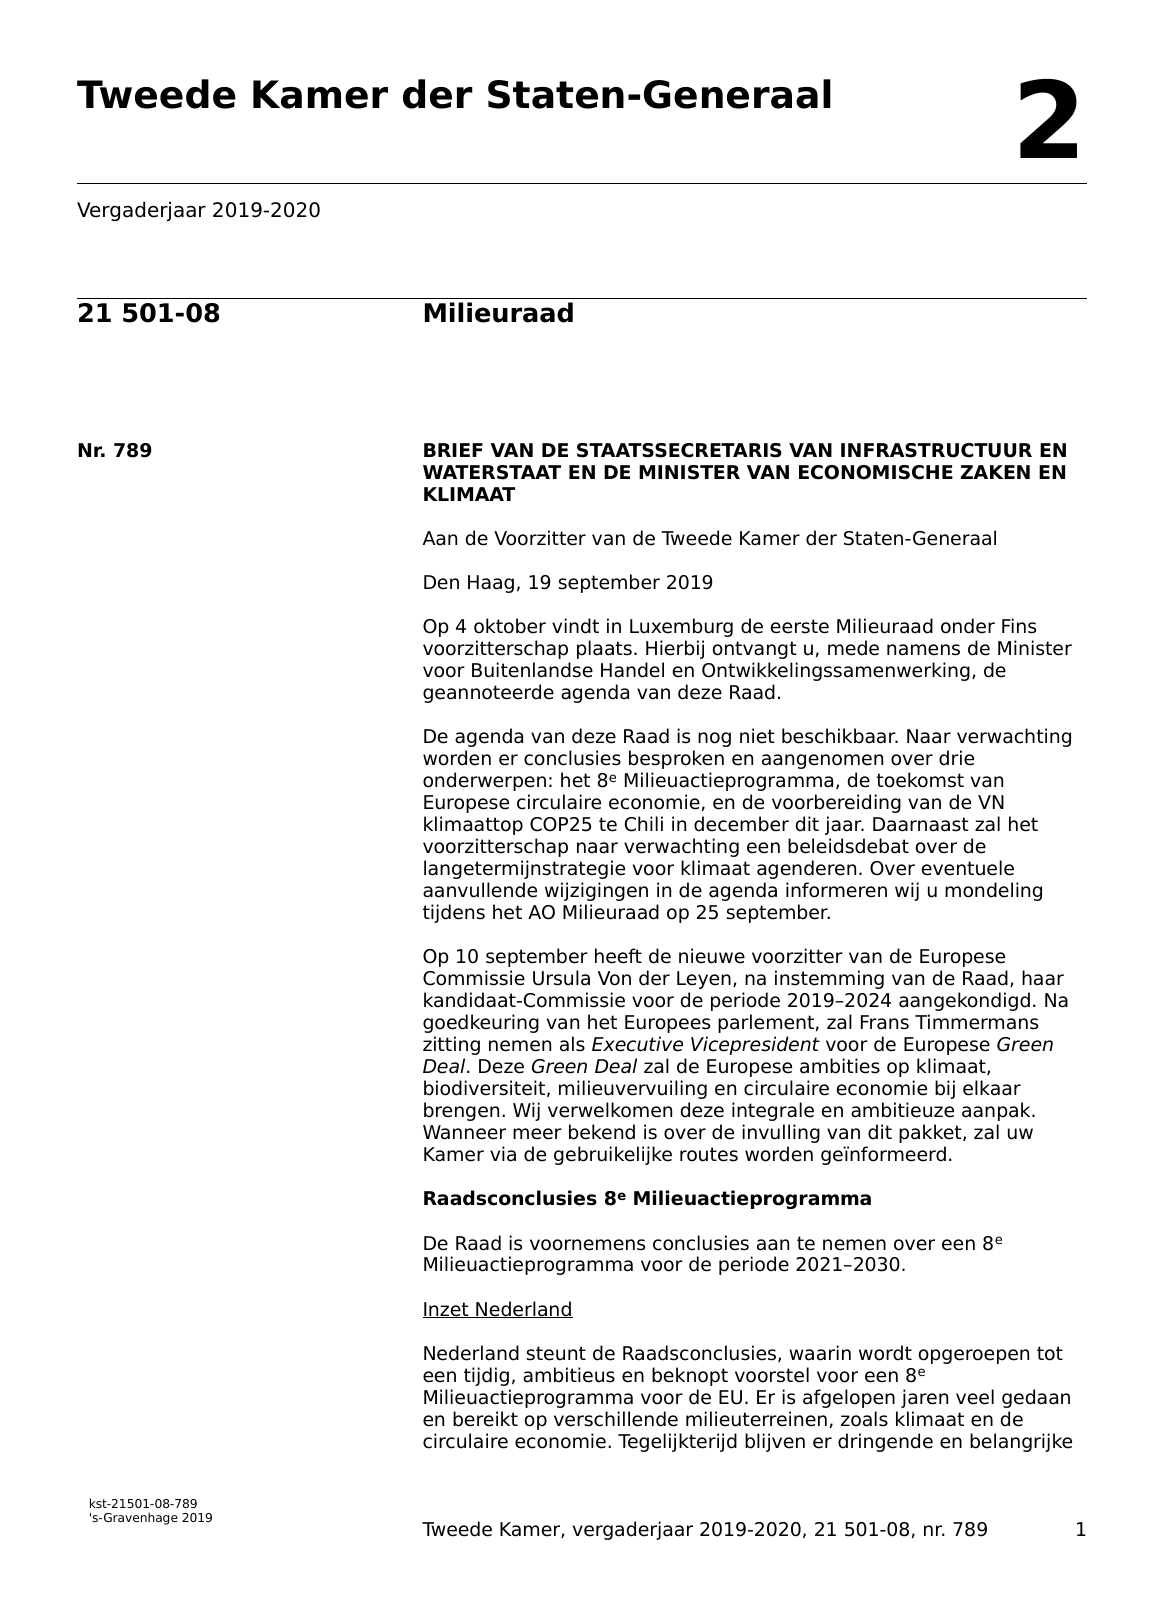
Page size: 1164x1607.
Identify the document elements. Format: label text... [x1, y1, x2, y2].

subtitle 21 501-08 Milieuraad [77, 299, 1087, 329]
table_cell Vergaderjaar 2019-2020 [77, 184, 1087, 298]
text kst-21501-08-789 [88, 1497, 323, 1511]
table_header 2 [886, 59, 1087, 183]
text 's-Gravenhage 2019 [88, 1511, 323, 1525]
table_header Tweede Kamer der Staten-Generaal [77, 59, 886, 183]
text De Raad is voornemens conclusies aan te nemen over een 8e Milieuactieprogramma voor de periode 2021–2030. [422, 1232, 1087, 1276]
subtitle Nr. 789 BRIEF VAN DE STAATSSECRETARIS VAN INFRASTRUCTUUR EN WATERSTAAT EN DE MINISTER VAN ECONOMISCHE ZAKEN EN KLIMAAT [77, 440, 1087, 506]
text Den Haag, 19 september 2019 [422, 572, 1087, 594]
text Aan de Voorzitter van de Tweede Kamer der Staten-Generaal [422, 528, 1087, 550]
subtitle Inzet Nederland [422, 1298, 1087, 1321]
text Op 4 oktober vindt in Luxemburg de eerste Milieuraad onder Fins voorzitterschap plaats. Hierbij ontvangt u, mede namens de Minister voor Buitenlandse Handel en Ontwikkelingssamenwerking, de geannoteerde agenda van deze Raad. [422, 616, 1087, 704]
text Nederland steunt de Raadsconclusies, waarin wordt opgeroepen tot een tijdig, ambitieus en beknopt voorstel voor een 8e Milieuactieprogramma voor de EU. Er is afgelopen jaren veel gedaan en bereikt op verschillende milieuterreinen, zoals klimaat en de circulaire economie. Tegelijkterijd blijven er dringende en belangrijke [422, 1343, 1087, 1453]
text De agenda van deze Raad is nog niet beschikbaar. Naar verwachting worden er conclusies besproken en aangenomen over drie onderwerpen: het 8e Milieuactieprogramma, de toekomst van Europese circulaire economie, en de voorbereiding van de VN klimaattop COP25 te Chili in december dit jaar. Daarnaast zal het voorzitterschap naar verwachting een beleidsdebat over de langetermijnstrategie voor klimaat agenderen. Over eventuele aanvullende wijzigingen in de agenda informeren wij u mondeling tijdens het AO Milieuraad op 25 september. [422, 726, 1087, 924]
text Op 10 september heeft de nieuwe voorzitter van de Europese Commissie Ursula Von der Leyen, na instemming van de Raad, haar kandidaat-Commissie voor de periode 2019–2024 aangekondigd. Na goedkeuring van het Europees parlement, zal Frans Timmermans zitting nemen als Executive Vicepresident voor de Europese Green Deal. Deze Green Deal zal de Europese ambities op klimaat, biodiversiteit, milieuvervuiling en circulaire economie bij elkaar brengen. Wij verwelkomen deze integrale en ambitieuze aanpak. Wanneer meer bekend is over de invulling van dit pakket, zal uw Kamer via de gebruikelijke routes worden geïnformeerd. [422, 946, 1087, 1166]
subtitle Raadsconclusies 8e Milieuactieprogramma [422, 1188, 1087, 1210]
